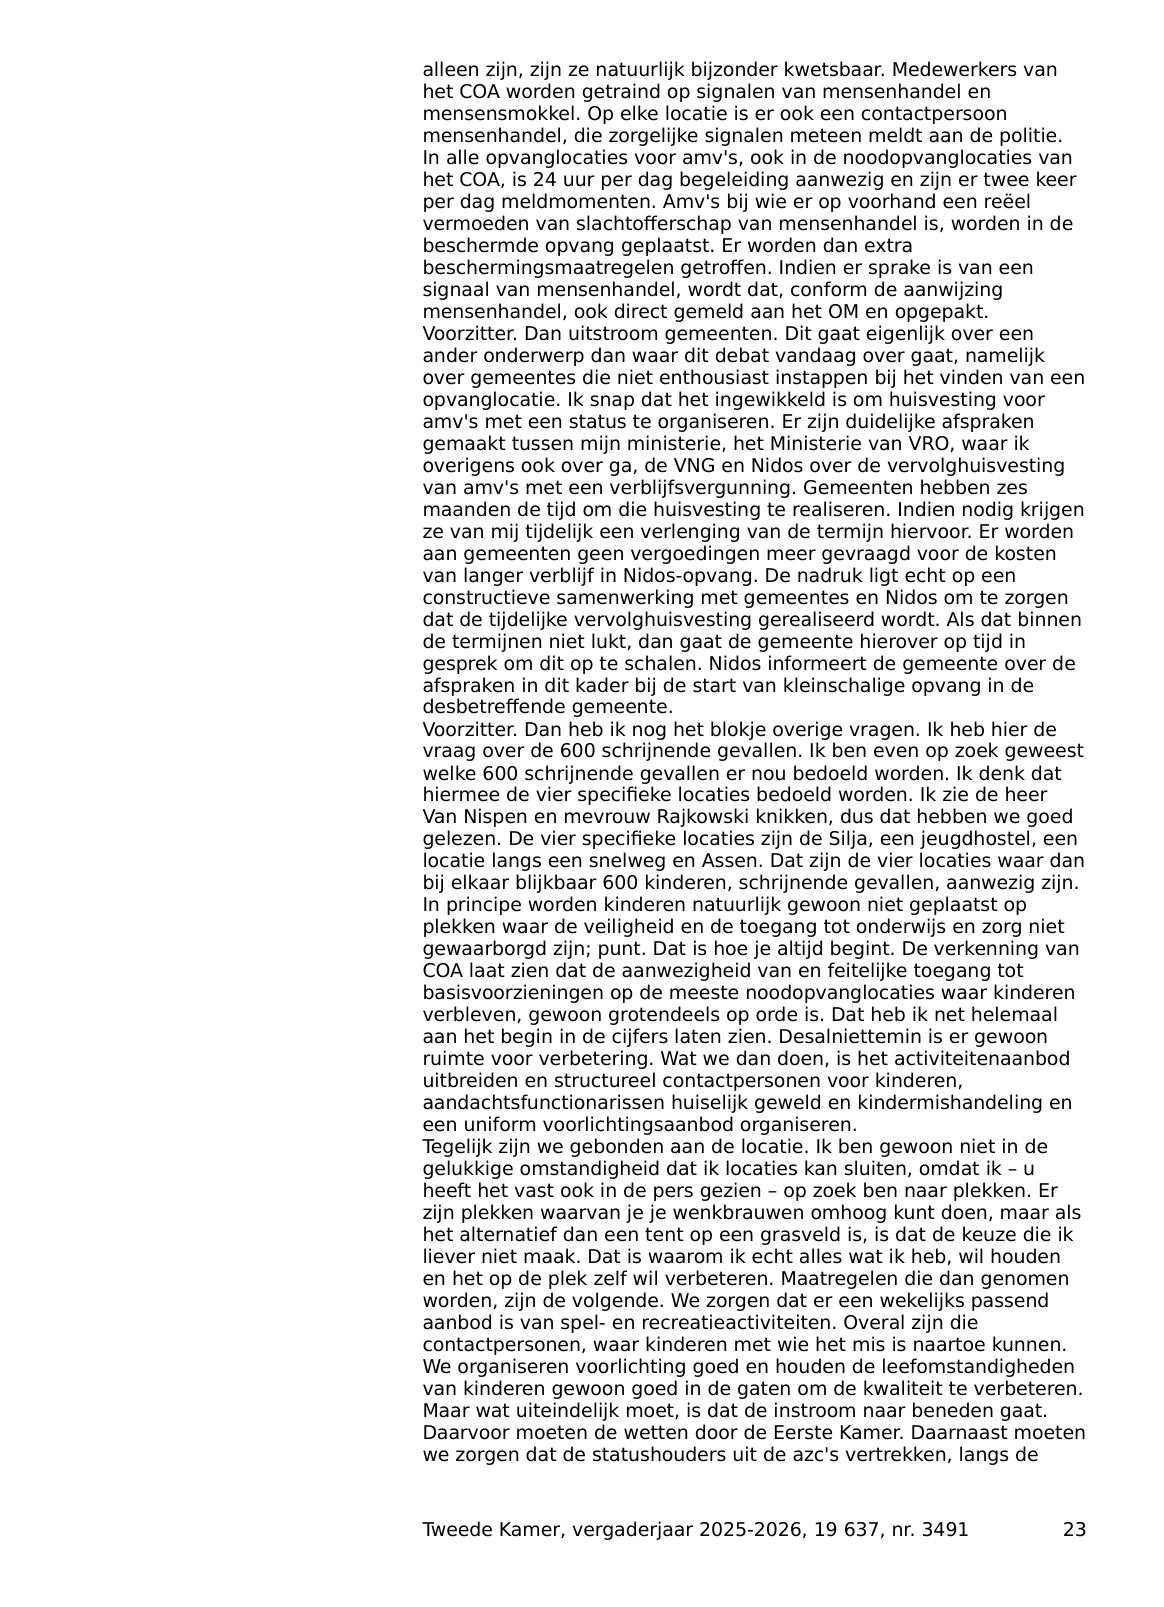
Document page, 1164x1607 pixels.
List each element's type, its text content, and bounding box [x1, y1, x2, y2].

text Voorzitter. Dan heb ik nog het blokje overige vragen. Ik heb hier de vraag over de 600 schrijnende gevallen. Ik ben even op zoek geweest welke 600 schrijnende gevallen er nou bedoeld worden. Ik denk dat hiermee de vier specifieke locaties bedoeld worden. Ik zie de heer Van Nispen en mevrouw Rajkowski knikken, dus dat hebben we goed gelezen. De vier specifieke locaties zijn de Silja, een jeugdhostel, een locatie langs een snelweg en Assen. Dat zijn de vier locaties waar dan bij elkaar blijkbaar 600 kinderen, schrijnende gevallen, aanwezig zijn. In principe worden kinderen natuurlijk gewoon niet geplaatst op plekken waar de veiligheid en de toegang tot onderwijs en zorg niet gewaarborgd zijn; punt. Dat is hoe je altijd begint. De verkenning van COA laat zien dat de aanwezigheid van en feitelijke toegang tot basisvoorzieningen op de meeste noodopvanglocaties waar kinderen verbleven, gewoon grotendeels op orde is. Dat heb ik net helemaal aan het begin in de cijfers laten zien. Desalniettemin is er gewoon ruimte voor verbetering. Wat we dan doen, is het activiteitenaanbod uitbreiden en structureel contactpersonen voor kinderen, aandachtsfunctionarissen huiselijk geweld en kindermishandeling en een uniform voorlichtingsaanbod organiseren. [422, 718, 1087, 1136]
text Voorzitter. Dan uitstroom gemeenten. Dit gaat eigenlijk over een ander onderwerp dan waar dit debat vandaag over gaat, namelijk over gemeentes die niet enthousiast instappen bij het vinden van een opvanglocatie. Ik snap dat het ingewikkeld is om huisvesting voor amv's met een status te organiseren. Er zijn duidelijke afspraken gemaakt tussen mijn ministerie, het Ministerie van VRO, waar ik overigens ook over ga, de VNG en Nidos over de vervolghuisvesting van amv's met een verblijfsvergunning. Gemeenten hebben zes maanden de tijd om die huisvesting te realiseren. Indien nodig krijgen ze van mij tijdelijk een verlenging van de termijn hiervoor. Er worden aan gemeenten geen vergoedingen meer gevraagd voor de kosten van langer verblijf in Nidos-opvang. De nadruk ligt echt op een constructieve samenwerking met gemeentes en Nidos om te zorgen dat de tijdelijke vervolghuisvesting gerealiseerd wordt. Als dat binnen de termijnen niet lukt, dan gaat de gemeente hierover op tijd in gesprek om dit op te schalen. Nidos informeert de gemeente over de afspraken in dit kader bij de start van kleinschalige opvang in de desbetreffende gemeente. [422, 323, 1087, 718]
text Tegelijk zijn we gebonden aan de locatie. Ik ben gewoon niet in de gelukkige omstandigheid dat ik locaties kan sluiten, omdat ik – u heeft het vast ook in de pers gezien – op zoek ben naar plekken. Er zijn plekken waarvan je je wenkbrauwen omhoog kunt doen, maar als het alternatief dan een tent op een grasveld is, is dat de keuze die ik liever niet maak. Dat is waarom ik echt alles wat ik heb, wil houden en het op de plek zelf wil verbeteren. Maatregelen die dan genomen worden, zijn de volgende. We zorgen dat er een wekelijks passend aanbod is van spel- en recreatieactiviteiten. Overal zijn die contactpersonen, waar kinderen met wie het mis is naartoe kunnen. We organiseren voorlichting goed en houden de leefomstandigheden van kinderen gewoon goed in de gaten om de kwaliteit te verbeteren. Maar wat uiteindelijk moet, is dat de instroom naar beneden gaat. Daarvoor moeten de wetten door de Eerste Kamer. Daarnaast moeten we zorgen dat de statushouders uit de azc's vertrekken, langs de [422, 1136, 1087, 1466]
text alleen zijn, zijn ze natuurlijk bijzonder kwetsbaar. Medewerkers van het COA worden getraind op signalen van mensenhandel en mensensmokkel. Op elke locatie is er ook een contactpersoon mensenhandel, die zorgelijke signalen meteen meldt aan de politie. In alle opvanglocaties voor amv's, ook in de noodopvanglocaties van het COA, is 24 uur per dag begeleiding aanwezig en zijn er twee keer per dag meldmomenten. Amv's bij wie er op voorhand een reëel vermoeden van slachtofferschap van mensenhandel is, worden in de beschermde opvang geplaatst. Er worden dan extra beschermingsmaatregelen getroffen. Indien er sprake is van een signaal van mensenhandel, wordt dat, conform de aanwijzing mensenhandel, ook direct gemeld aan het OM en opgepakt. [422, 59, 1087, 323]
